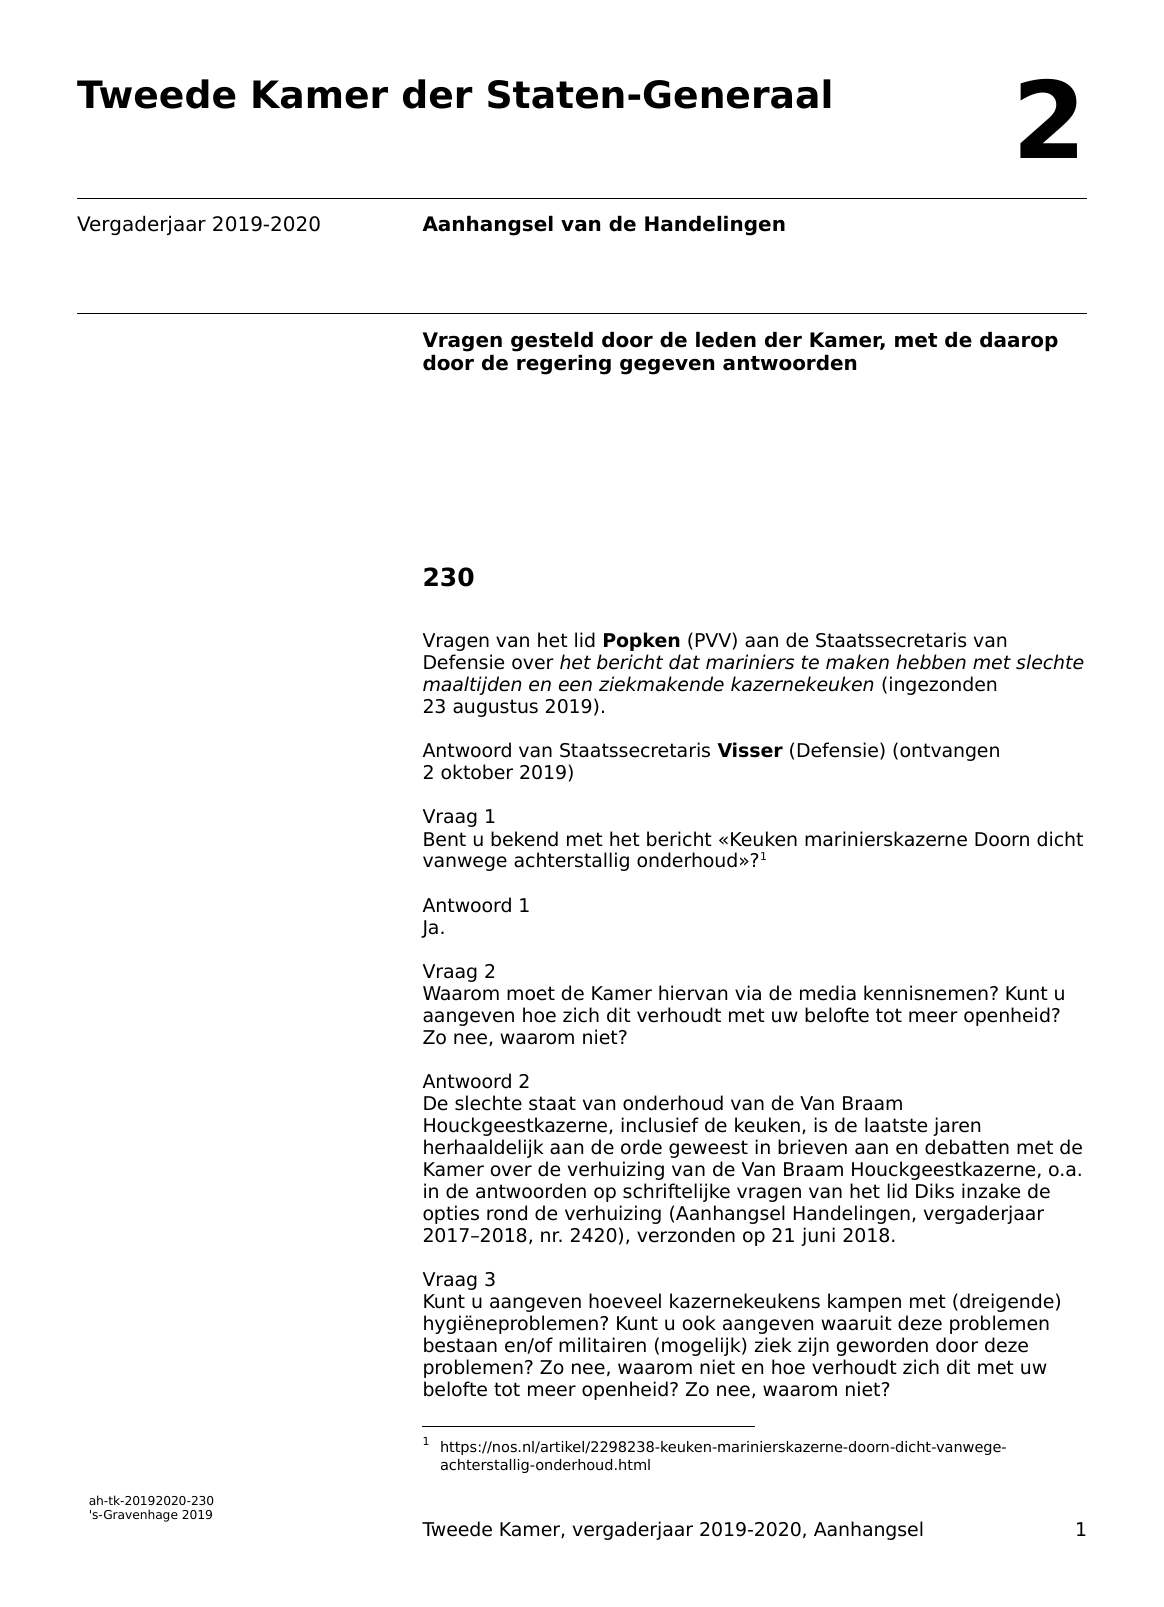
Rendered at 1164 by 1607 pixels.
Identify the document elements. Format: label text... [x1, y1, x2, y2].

table_cell Aanhangsel van de Handelingen [422, 199, 1087, 313]
text Waarom moet de Kamer hiervan via de media kennisnemen? Kunt u aangeven hoe zich dit verhoudt met uw belofte tot meer openheid? Zo nee, waarom niet? [422, 983, 1087, 1049]
text Ja. [422, 917, 1087, 938]
table_cell [77, 314, 422, 375]
table_header Tweede Kamer der Staten-Generaal [77, 59, 886, 198]
table_header 2 [886, 59, 1087, 198]
text https://nos.nl/artikel/2298238-keuken-marinierskazerne-doorn-dicht-vanwege-achterstallig-onderhoud.html [422, 1435, 1087, 1474]
table_cell Vergaderjaar 2019-2020 [77, 199, 422, 313]
text Antwoord van Staatssecretaris Visser (Defensie) (ontvangen 2 oktober 2019) [422, 740, 1087, 784]
text 230 [422, 563, 1087, 592]
text 's-Gravenhage 2019 [88, 1508, 323, 1522]
text Bent u bekend met het bericht «Keuken marinierskazerne Doorn dicht vanwege achterstallig onderhoud»? [422, 828, 1087, 872]
text Kunt u aangeven hoeveel kazernekeukens kampen met (dreigende) hygiëneproblemen? Kunt u ook aangeven waaruit deze problemen bestaan en/of militairen (mogelijk) ziek zijn geworden door deze problemen? Zo nee, waarom niet en hoe verhoudt zich dit met uw belofte tot meer openheid? Zo nee, waarom niet? [422, 1291, 1087, 1401]
text Antwoord 2 [422, 1071, 1087, 1093]
text Vraag 2 [422, 961, 1087, 983]
text ah-tk-20192020-230 [88, 1494, 323, 1508]
text Vraag 1 [422, 806, 1087, 828]
text De slechte staat van onderhoud van de Van Braam Houckgeestkazerne, inclusief de keuken, is de laatste jaren herhaaldelijk aan de orde geweest in brieven aan en debatten met de Kamer over de verhuizing van de Van Braam Houckgeestkazerne, o.a. in de antwoorden op schriftelijke vragen van het lid Diks inzake de opties rond de verhuizing (Aanhangsel Handelingen, vergaderjaar 2017–2018, nr. 2420), verzonden op 21 juni 2018. [422, 1093, 1087, 1247]
text Antwoord 1 [422, 894, 1087, 917]
text Vragen van het lid Popken (PVV) aan de Staatssecretaris van Defensie over het bericht dat mariniers te maken hebben met slechte maaltijden en een ziekmakende kazernekeuken (ingezonden 23 augustus 2019). [422, 630, 1087, 718]
table_cell Vragen gesteld door de leden der Kamer, met de daarop door de regering gegeven antwoorden [422, 314, 1087, 375]
text Vraag 3 [422, 1269, 1087, 1291]
